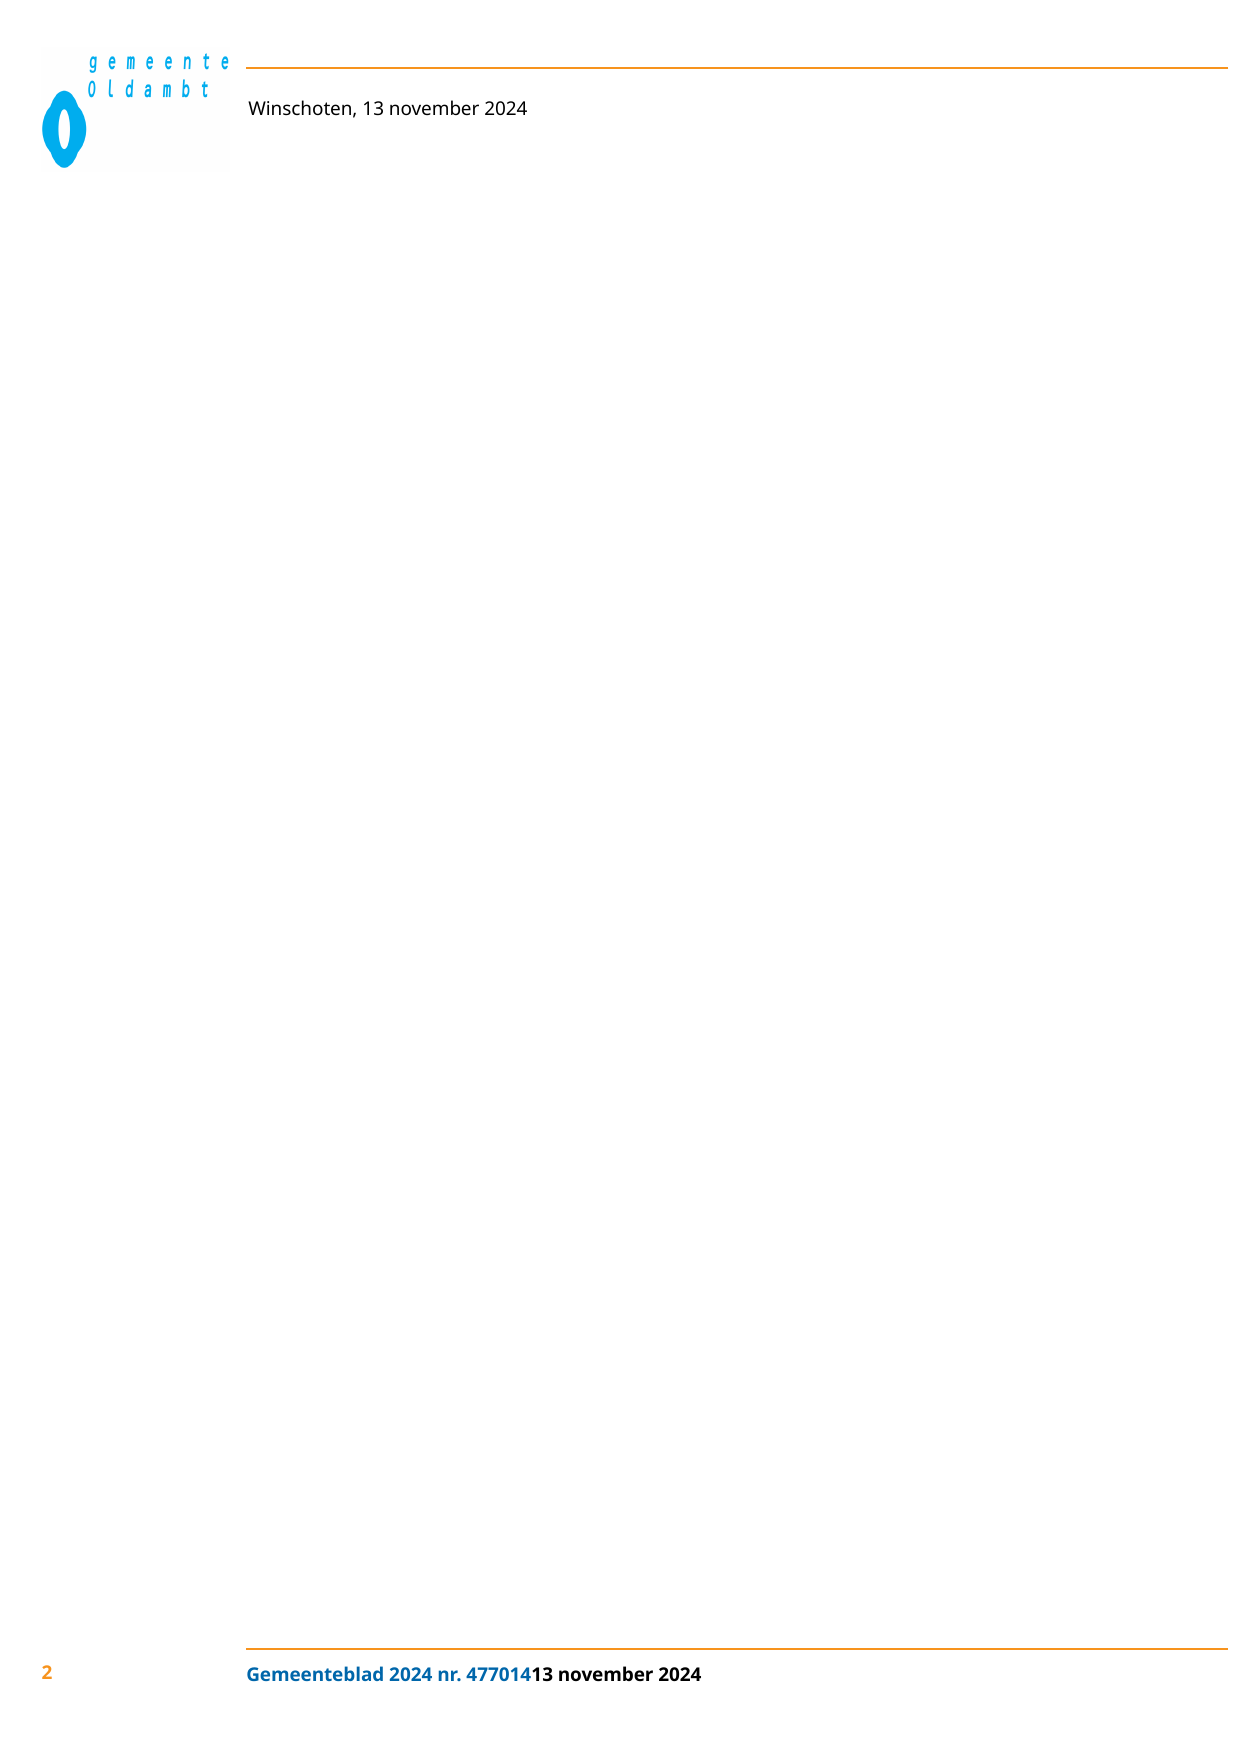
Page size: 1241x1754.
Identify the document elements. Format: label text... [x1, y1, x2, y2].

text Winschoten, 13 november 2024 [248, 95, 1152, 121]
picture [41, 47, 231, 172]
